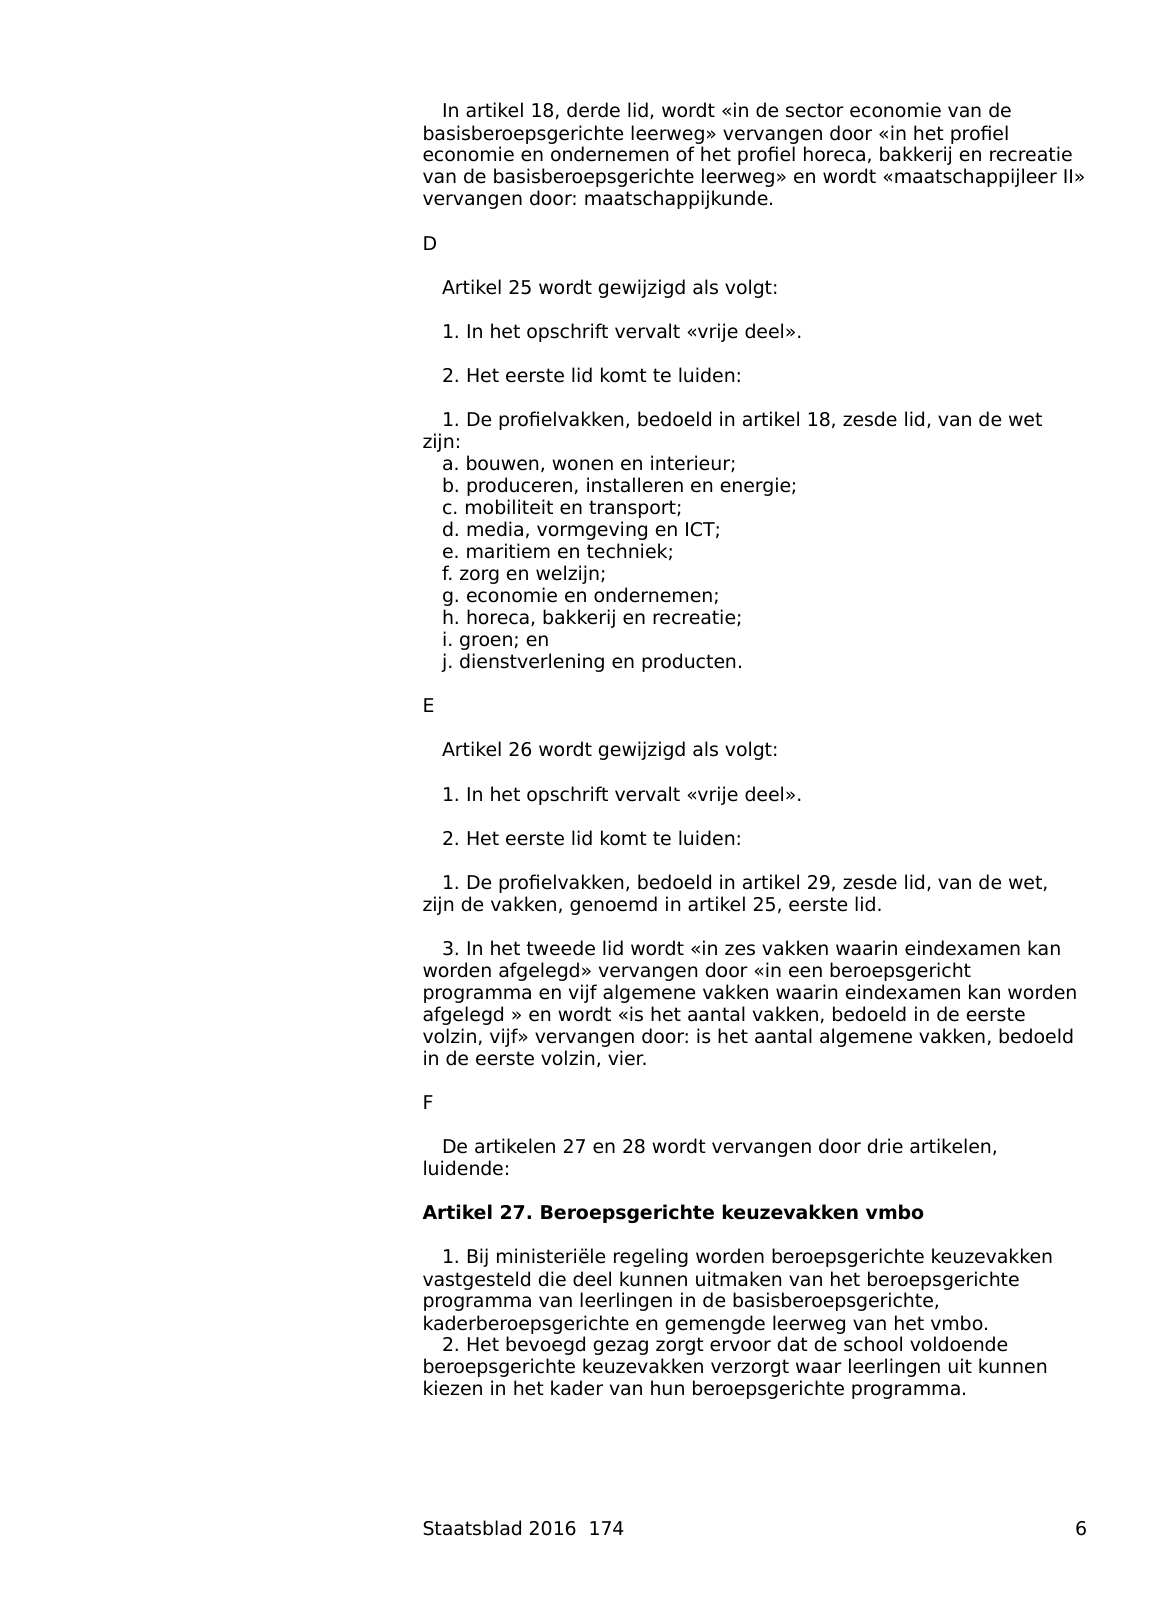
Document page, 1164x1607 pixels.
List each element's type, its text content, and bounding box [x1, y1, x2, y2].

text 2. Het eerste lid komt te luiden: [422, 365, 1087, 387]
text i. groen; en [422, 629, 1087, 651]
text 2. Het eerste lid komt te luiden: [422, 828, 1087, 849]
text Artikel 25 wordt gewijzigd als volgt: [422, 277, 1087, 299]
text 1. In het opschrift vervalt «vrije deel». [422, 783, 1087, 805]
text a. bouwen, wonen en interieur; [422, 453, 1087, 475]
text e. maritiem en techniek; [422, 541, 1087, 563]
text E [422, 695, 1087, 717]
text 2. Het bevoegd gezag zorgt ervoor dat de school voldoende beroepsgerichte keuzevakken verzorgt waar leerlingen uit kunnen kiezen in het kader van hun beroepsgerichte programma. [422, 1334, 1087, 1400]
text f. zorg en welzijn; [422, 563, 1087, 585]
text Artikel 26 wordt gewijzigd als volgt: [422, 739, 1087, 761]
text d. media, vormgeving en ICT; [422, 519, 1087, 541]
text D [422, 232, 1087, 254]
text c. mobiliteit en transport; [422, 497, 1087, 519]
text In artikel 18, derde lid, wordt «in de sector economie van de basisberoepsgerichte leerweg» vervangen door «in het profiel economie en ondernemen of het profiel horeca, bakkerij en recreatie van de basisberoepsgerichte leerweg» en wordt «maatschappijleer II» vervangen door: maatschappijkunde. [422, 100, 1087, 210]
text b. produceren, installeren en energie; [422, 475, 1087, 497]
subtitle Artikel 27. Beroepsgerichte keuzevakken vmbo [422, 1202, 1087, 1224]
text j. dienstverlening en producten. [422, 651, 1087, 673]
text h. horeca, bakkerij en recreatie; [422, 607, 1087, 629]
text De artikelen 27 en 28 wordt vervangen door drie artikelen, luidende: [422, 1136, 1087, 1180]
text 1. In het opschrift vervalt «vrije deel». [422, 321, 1087, 343]
text F [422, 1092, 1087, 1114]
text g. economie en ondernemen; [422, 585, 1087, 607]
text 1. Bij ministeriële regeling worden beroepsgerichte keuzevakken vastgesteld die deel kunnen uitmaken van het beroepsgerichte programma van leerlingen in de basisberoepsgerichte, kaderberoepsgerichte en gemengde leerweg van het vmbo. [422, 1246, 1087, 1334]
text 1. De profielvakken, bedoeld in artikel 29, zesde lid, van de wet, zijn de vakken, genoemd in artikel 25, eerste lid. [422, 872, 1087, 916]
text 1. De profielvakken, bedoeld in artikel 18, zesde lid, van de wet zijn: [422, 409, 1087, 453]
text 3. In het tweede lid wordt «in zes vakken waarin eindexamen kan worden afgelegd» vervangen door «in een beroepsgericht programma en vijf algemene vakken waarin eindexamen kan worden afgelegd » en wordt «is het aantal vakken, bedoeld in de eerste volzin, vijf» vervangen door: is het aantal algemene vakken, bedoeld in de eerste volzin, vier. [422, 938, 1087, 1070]
